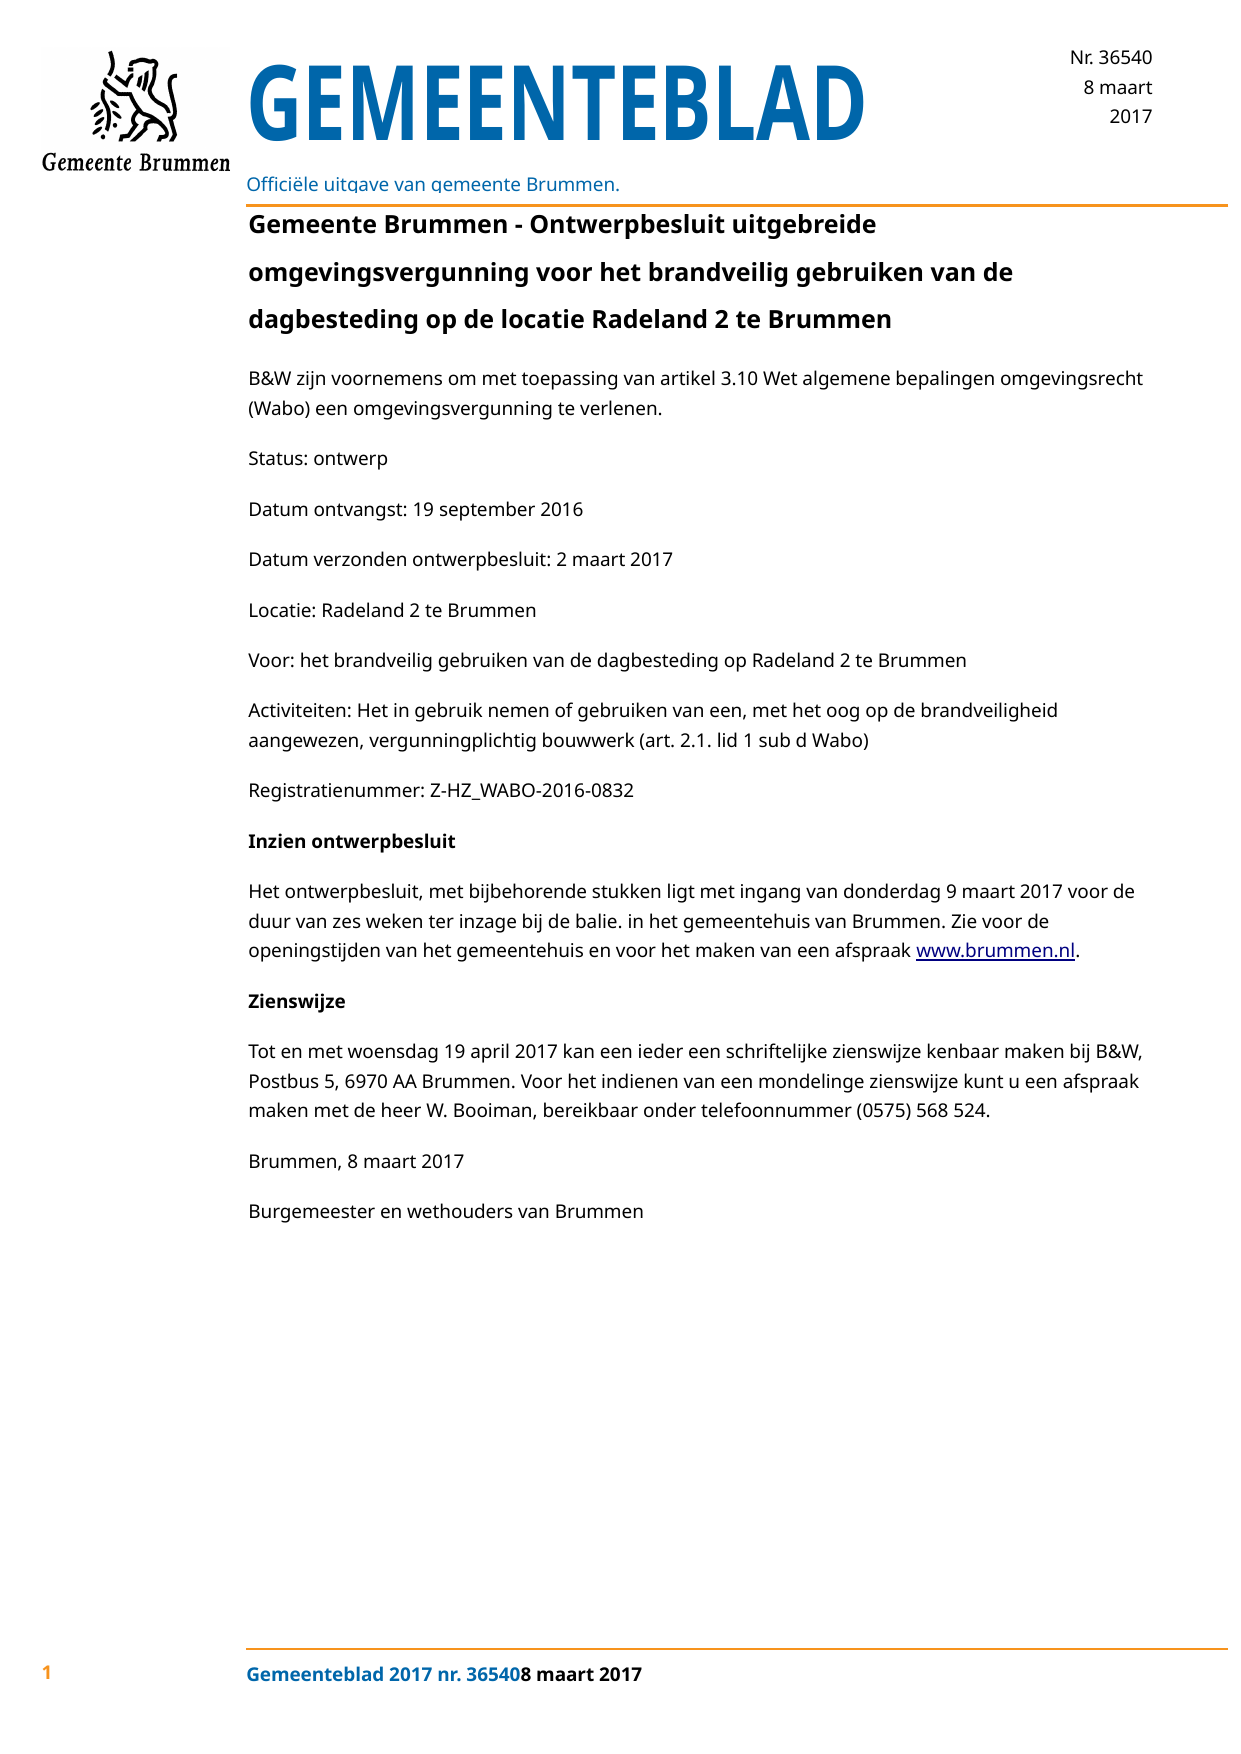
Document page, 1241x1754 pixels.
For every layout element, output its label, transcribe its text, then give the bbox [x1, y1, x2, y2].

text Het ontwerpbesluit, met bijbehorende stukken ligt met ingang van donderdag 9 maart 2017 voor de duur van zes weken ter inzage bij de balie. in het gemeentehuis van Brummen. Zie voor de openingstijden van het gemeentehuis en voor het maken van een afspraak www.brummen.nl. [248, 878, 1152, 963]
text Status: ontwerp [248, 446, 1152, 471]
text Activiteiten: Het in gebruik nemen of gebruiken van een, met het oog op de brandveiligheid aangewezen, vergunningplichtig bouwwerk (art. 2.1. lid 1 sub d Wabo) [248, 698, 1152, 753]
text Datum ontvangst: 19 september 2016 [248, 496, 1152, 522]
text Voor: het brandveilig gebruiken van de dagbesteding op Radeland 2 te Brummen [248, 647, 1152, 673]
text Tot en met woensdag 19 april 2017 kan een ieder een schriftelijke zienswijze kenbaar maken bij B&W, Postbus 5, 6970 AA Brummen. Voor het indienen van een mondelinge zienswijze kunt u een afspraak maken met de heer W. Booiman, bereikbaar onder telefoonnummer (0575) 568 524. [248, 1038, 1152, 1123]
text Burgemeester en wethouders van Brummen [248, 1198, 1152, 1224]
text Brummen, 8 maart 2017 [248, 1148, 1152, 1174]
text Registratienummer: Z-HZ_WABO-2016-0832 [248, 778, 1152, 803]
text Zienswijze [248, 988, 1152, 1014]
text B&W zijn voornemens om met toepassing van artikel 3.10 Wet algemene bepalingen omgevingsrecht (Wabo) een omgevingsvergunning te verlenen. [248, 366, 1152, 421]
text Locatie: Radeland 2 te Brummen [248, 597, 1152, 622]
picture [41, 47, 231, 172]
text Datum verzonden ontwerpbesluit: 2 maart 2017 [248, 546, 1152, 572]
text Inzien ontwerpbesluit [248, 828, 1152, 854]
text Gemeente Brummen - Ontwerpbesluit uitgebreide omgevingsvergunning voor het brandveilig gebruiken van de dagbesteding op de locatie Radeland 2 te Brummen [248, 207, 1152, 336]
